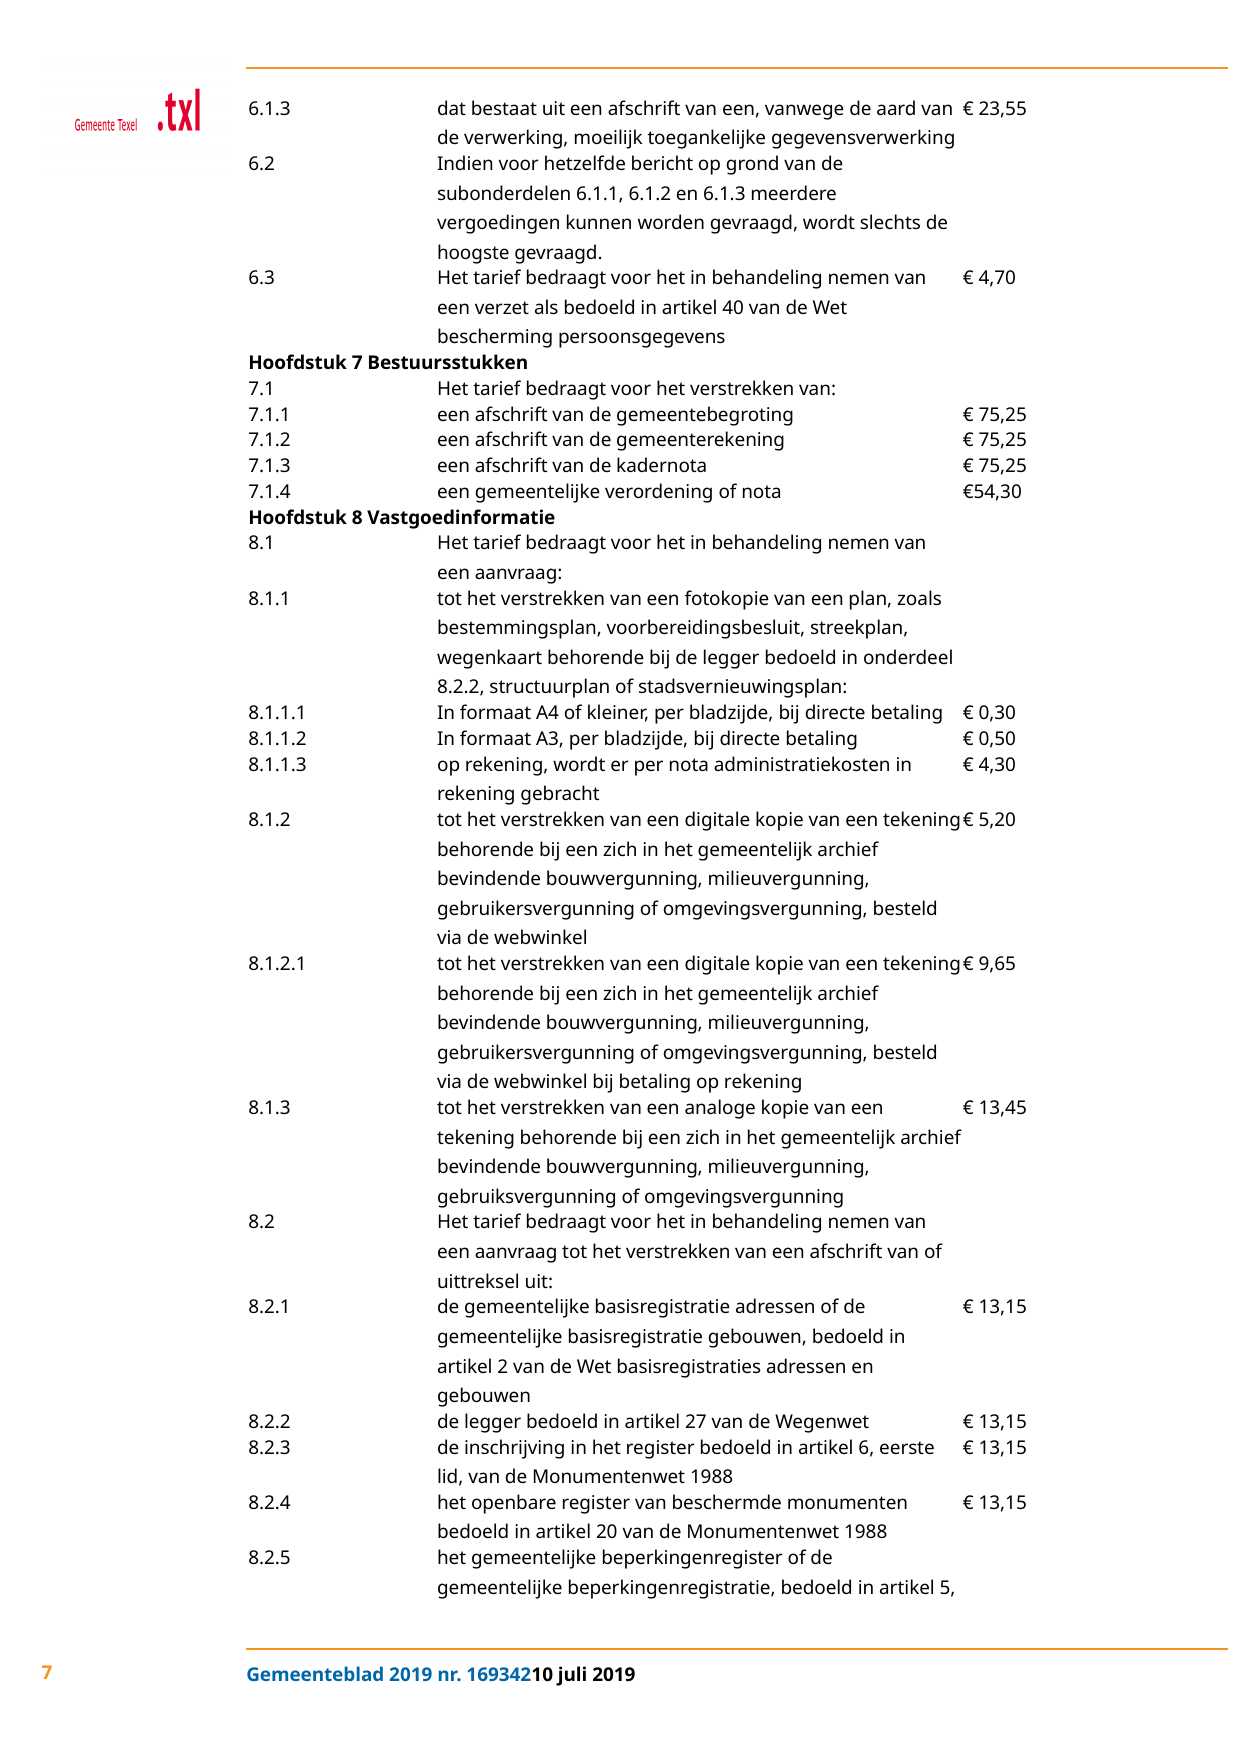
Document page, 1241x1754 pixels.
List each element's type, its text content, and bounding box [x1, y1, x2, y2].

table_cell 8.2.3 [248, 1434, 437, 1489]
table_cell 8.1.1.1 [248, 699, 437, 725]
table_cell 8.1.2 [248, 806, 437, 950]
table_cell [963, 1545, 1152, 1600]
table_cell € 5,20 [963, 806, 1152, 950]
table_cell 8.1.1 [248, 585, 437, 699]
table_cell [963, 1209, 1152, 1294]
table_cell €54,30 [963, 478, 1152, 504]
table_cell € 13,15 [963, 1434, 1152, 1489]
table_cell Indien voor hetzelfde bericht op grond van de subonderdelen 6.1.1, 6.1.2 en 6.1.3 meerdere vergoedingen kunnen worden gevraagd, wordt slechts de hoogste gevraagd. [437, 150, 963, 264]
table_cell € 13,15 [963, 1489, 1152, 1544]
table_cell 6.3 [248, 265, 437, 349]
table_cell € 0,30 [963, 699, 1152, 725]
table_cell op rekening, wordt er per nota administratiekosten in rekening gebracht [437, 751, 963, 806]
table_cell Hoofdstuk 7 Bestuursstukken [248, 350, 1152, 375]
table_cell € 4,70 [963, 265, 1152, 349]
table_cell een afschrift van de gemeenterekening [437, 427, 963, 452]
table_cell In formaat A4 of kleiner, per bladzijde, bij directe betaling [437, 699, 963, 725]
table_cell Het tarief bedraagt voor het in behandeling nemen van een aanvraag tot het verstrekken van een afschrift van of uittreksel uit: [437, 1209, 963, 1294]
table_cell Het tarief bedraagt voor het in behandeling nemen van een aanvraag: [437, 530, 963, 585]
table_cell de legger bedoeld in artikel 27 van de Wegenwet [437, 1408, 963, 1434]
table_cell Hoofdstuk 8 Vastgoedinformatie [248, 504, 1152, 529]
table_cell [963, 530, 1152, 585]
table_cell € 13,45 [963, 1094, 1152, 1209]
table_cell € 13,15 [963, 1408, 1152, 1434]
table_cell [963, 150, 1152, 264]
table_cell 8.1.1.2 [248, 725, 437, 751]
table_cell 8.2.1 [248, 1294, 437, 1408]
table_cell tot het verstrekken van een analoge kopie van een tekening behorende bij een zich in het gemeentelijk archief bevindende bouwvergunning, milieuvergunning, gebruiksvergunning of omgevingsvergunning [437, 1094, 963, 1209]
table_cell dat bestaat uit een afschrift van een, vanwege de aard van de verwerking, moeilijk toegankelijke gegevensverwerking [437, 95, 963, 150]
table_cell [963, 585, 1152, 699]
table_cell 8.1.3 [248, 1094, 437, 1209]
table_cell 8.2.5 [248, 1545, 437, 1600]
table_cell In formaat A3, per bladzijde, bij directe betaling [437, 725, 963, 751]
table_cell tot het verstrekken van een digitale kopie van een tekening behorende bij een zich in het gemeentelijk archief bevindende bouwvergunning, milieuvergunning, gebruikersvergunning of omgevingsvergunning, besteld via de webwinkel [437, 806, 963, 950]
table_cell de gemeentelijke basisregistratie adressen of de gemeentelijke basisregistratie gebouwen, bedoeld in artikel 2 van de Wet basisregistraties adressen en gebouwen [437, 1294, 963, 1408]
table_cell 7.1.3 [248, 453, 437, 478]
table_cell het gemeentelijke beperkingenregister of de gemeentelijke beperkingenregistratie, bedoeld in artikel 5, [437, 1545, 963, 1600]
table_cell de inschrijving in het register bedoeld in artikel 6, eerste lid, van de Monumentenwet 1988 [437, 1434, 963, 1489]
table_cell € 75,25 [963, 427, 1152, 452]
table_cell 8.1.2.1 [248, 950, 437, 1094]
table_cell € 75,25 [963, 401, 1152, 427]
table_cell [963, 375, 1152, 401]
table_cell 8.1.1.3 [248, 751, 437, 806]
table_cell 6.1.3 [248, 95, 437, 150]
table_cell € 75,25 [963, 453, 1152, 478]
table_cell Het tarief bedraagt voor het verstrekken van: [437, 375, 963, 401]
table_cell 7.1.2 [248, 427, 437, 452]
table_cell Het tarief bedraagt voor het in behandeling nemen van een verzet als bedoeld in artikel 40 van de Wet bescherming persoonsgegevens [437, 265, 963, 349]
table_cell 8.1 [248, 530, 437, 585]
table_cell € 23,55 [963, 95, 1152, 150]
table_cell 8.2.4 [248, 1489, 437, 1544]
table_cell € 4,30 [963, 751, 1152, 806]
table_cell € 13,15 [963, 1294, 1152, 1408]
table_cell een afschrift van de gemeentebegroting [437, 401, 963, 427]
table_cell 7.1.1 [248, 401, 437, 427]
table_cell € 9,65 [963, 950, 1152, 1094]
table_cell 7.1.4 [248, 478, 437, 504]
table_cell het openbare register van beschermde monumenten bedoeld in artikel 20 van de Monumentenwet 1988 [437, 1489, 963, 1544]
table_cell € 0,50 [963, 725, 1152, 751]
picture [41, 47, 231, 172]
table_cell een gemeentelijke verordening of nota [437, 478, 963, 504]
table_cell 8.2.2 [248, 1408, 437, 1434]
table_cell 6.2 [248, 150, 437, 264]
table_cell tot het verstrekken van een fotokopie van een plan, zoals bestemmingsplan, voorbereidingsbesluit, streekplan, wegenkaart behorende bij de legger bedoeld in onderdeel 8.2.2, structuurplan of stadsvernieuwingsplan: [437, 585, 963, 699]
table_cell tot het verstrekken van een digitale kopie van een tekening behorende bij een zich in het gemeentelijk archief bevindende bouwvergunning, milieuvergunning, gebruikersvergunning of omgevingsvergunning, besteld via de webwinkel bij betaling op rekening [437, 950, 963, 1094]
table_cell een afschrift van de kadernota [437, 453, 963, 478]
table_cell 8.2 [248, 1209, 437, 1294]
table_cell 7.1 [248, 375, 437, 401]
